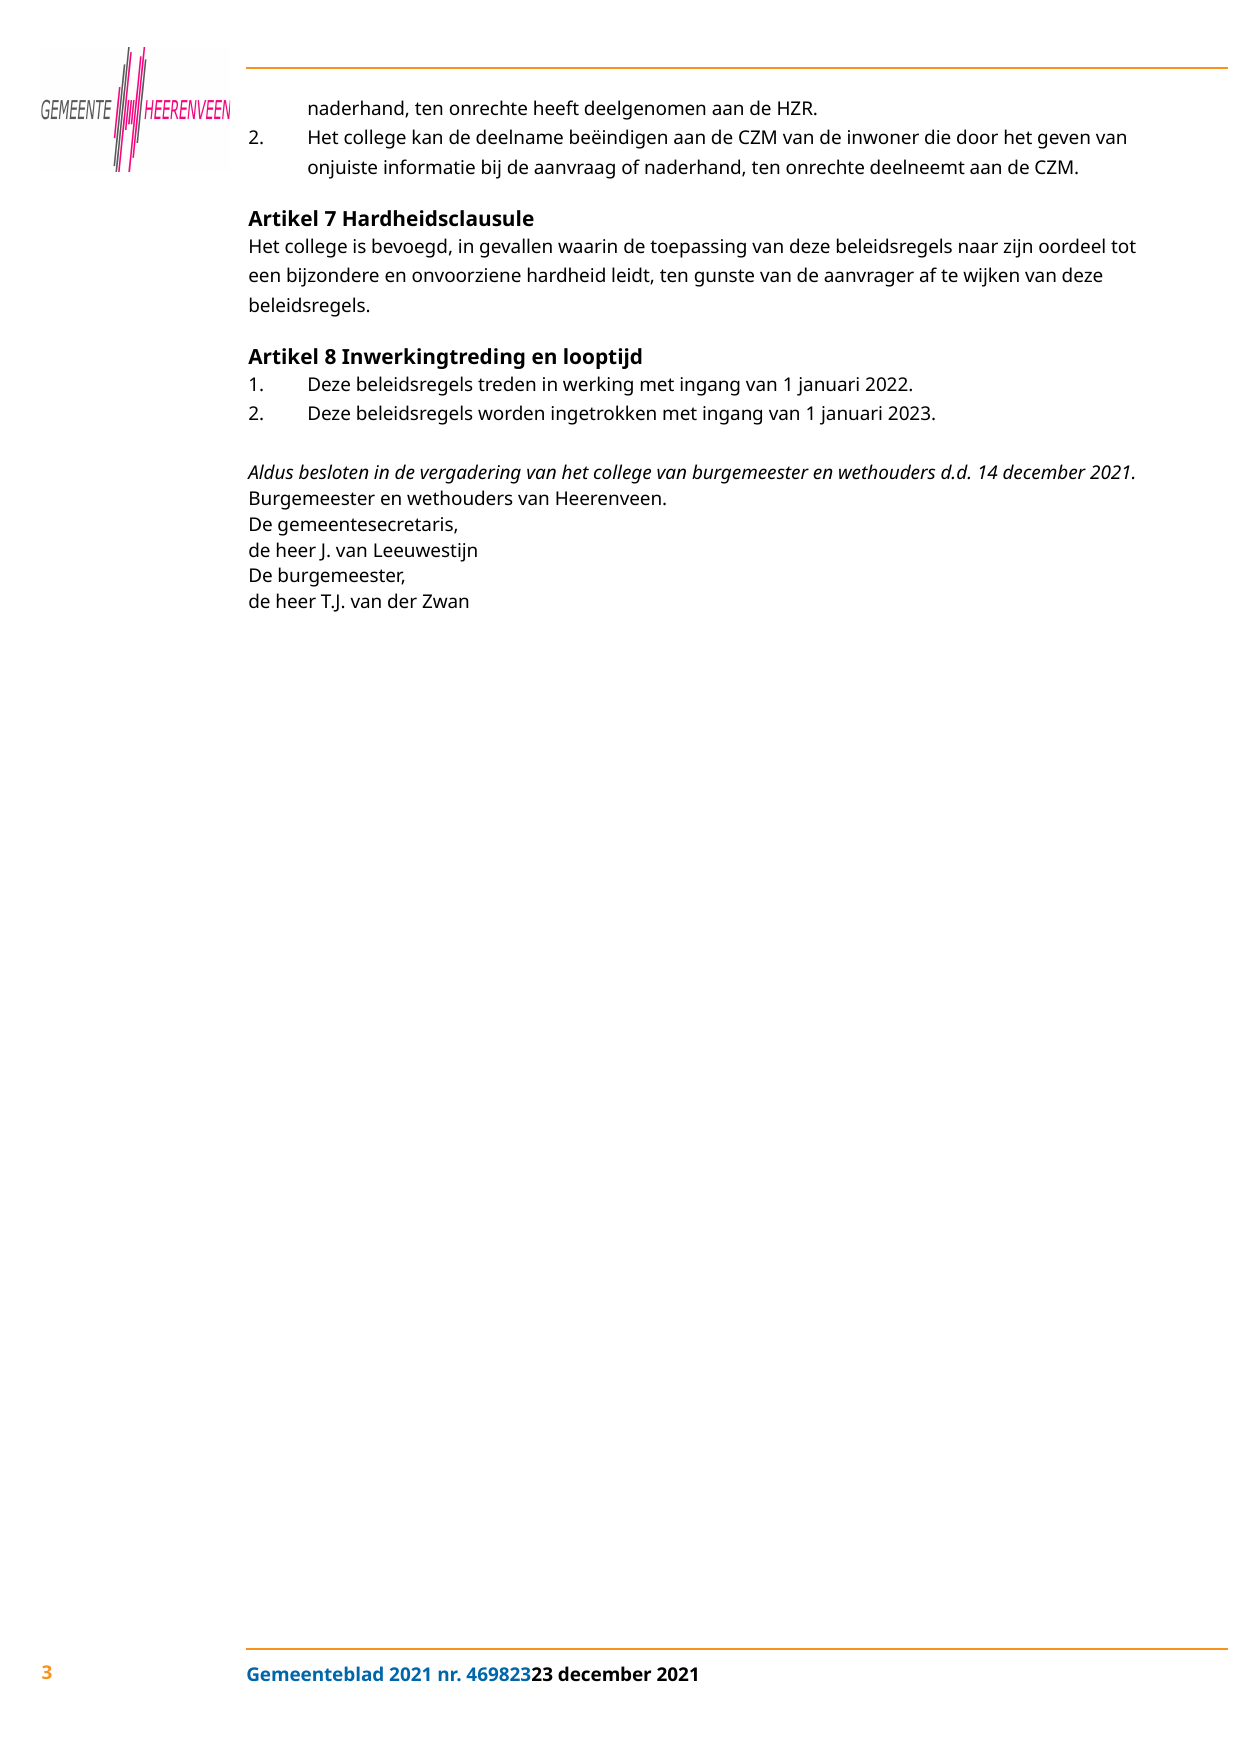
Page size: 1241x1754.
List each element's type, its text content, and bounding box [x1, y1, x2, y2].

text Artikel 7 Hardheidsclausule [248, 204, 1152, 233]
text Aldus besloten in de vergadering van het college van burgemeester en wethouders d.d. 14 december 2021. [248, 459, 1152, 485]
text Burgemeester en wethouders van Heerenveen. [248, 485, 1152, 511]
text Artikel 8 Inwerkingtreding en looptijd [248, 342, 1152, 371]
list Deze beleidsregels worden ingetrokken met ingang van 1 januari 2023. [248, 400, 1152, 426]
list Deze beleidsregels treden in werking met ingang van 1 januari 2022. [248, 371, 1152, 397]
text de heer T.J. van der Zwan [248, 588, 1152, 614]
text De burgemeester, [248, 562, 1152, 588]
list naderhand, ten onrechte heeft deelgenomen aan de HZR. [248, 95, 1152, 121]
text Het college is bevoegd, in gevallen waarin de toepassing van deze beleidsregels naar zijn oordeel tot een bijzondere en onvoorziene hardheid leidt, ten gunste van de aanvrager af te wijken van deze beleidsregels. [248, 233, 1152, 318]
text De gemeentesecretaris, [248, 511, 1152, 537]
text de heer J. van Leeuwestijn [248, 537, 1152, 562]
picture [41, 47, 231, 172]
list Het college kan de deelname beëindigen aan de CZM van de inwoner die door het geven van onjuiste informatie bij de aanvraag of naderhand, ten onrechte deelneemt aan de CZM. [248, 124, 1152, 180]
